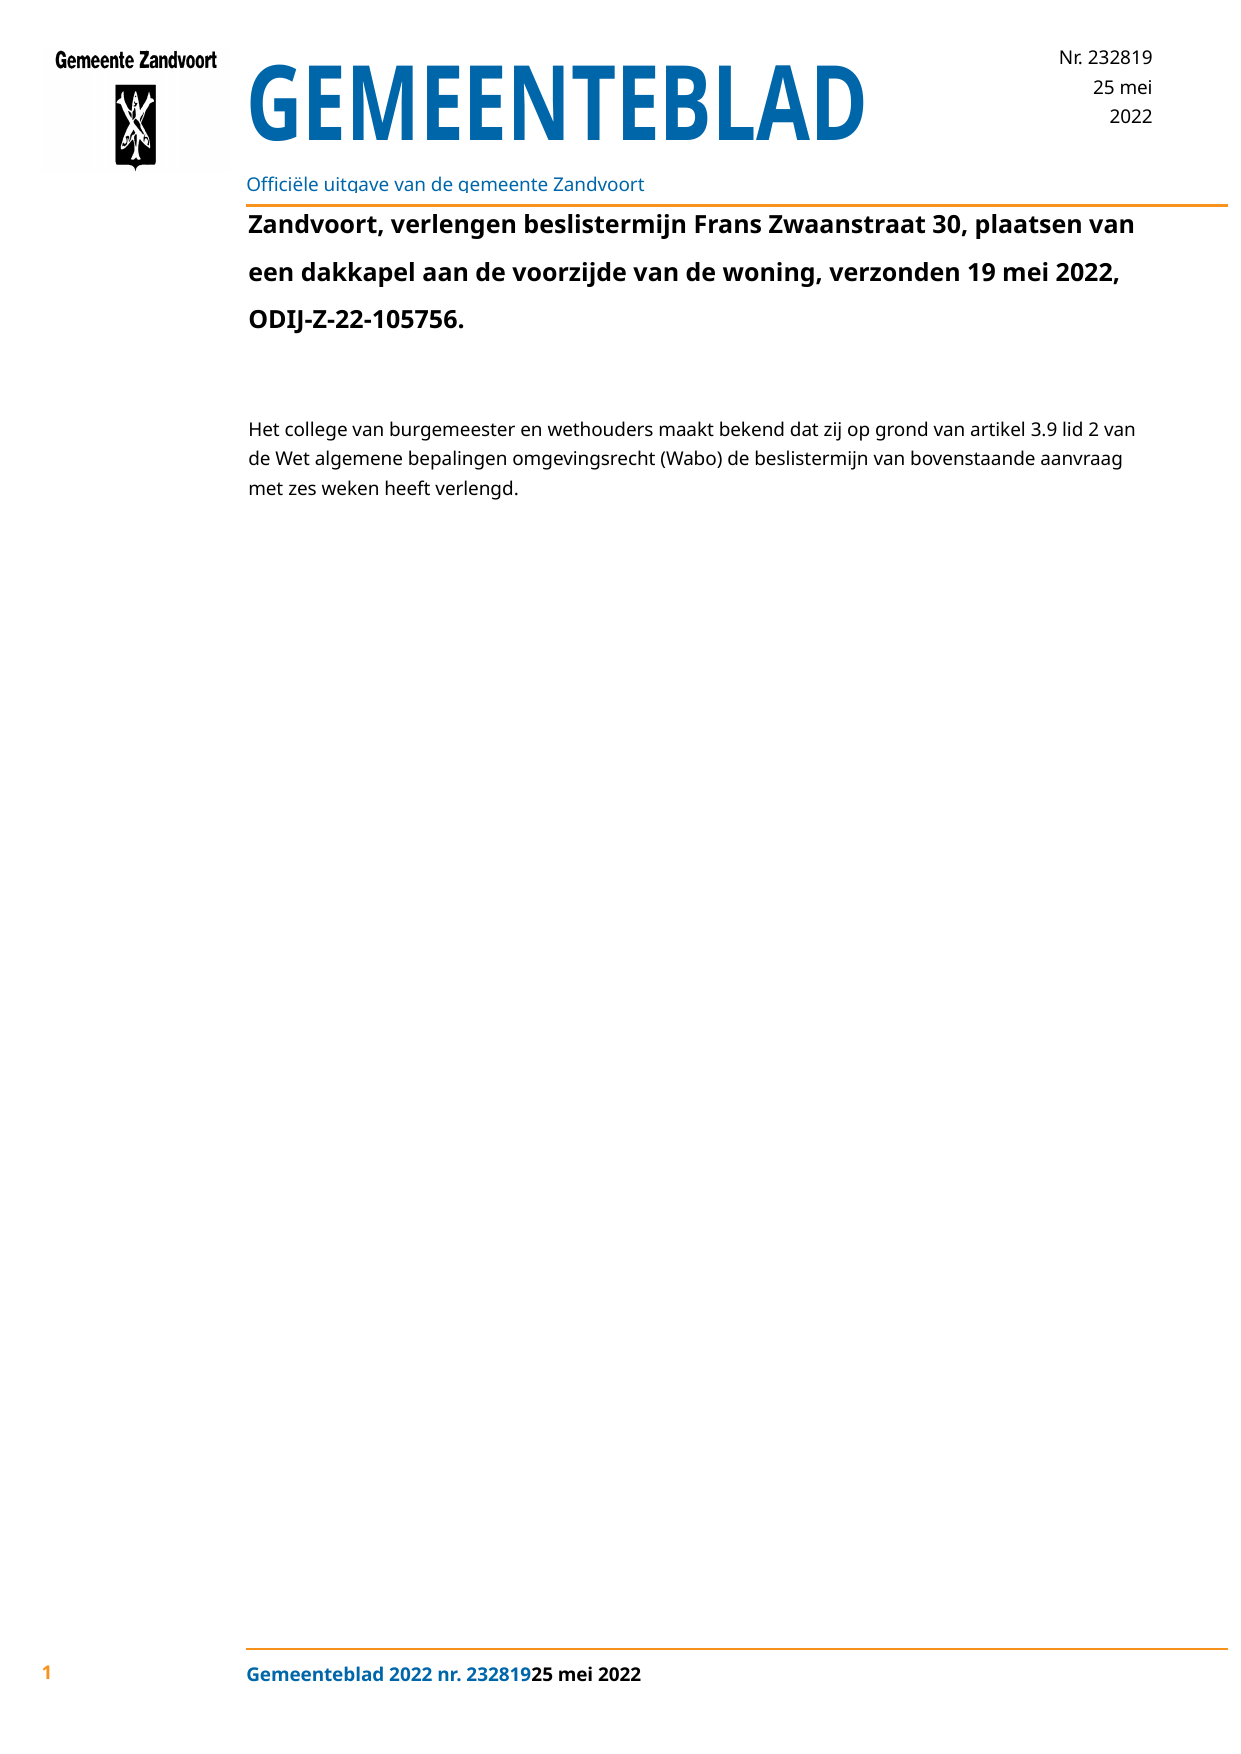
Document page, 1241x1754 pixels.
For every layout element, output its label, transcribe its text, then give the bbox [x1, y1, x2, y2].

text Zandvoort, verlengen beslistermijn Frans Zwaanstraat 30, plaatsen van een dakkapel aan de voorzijde van de woning, verzonden 19 mei 2022, ODIJ-Z-22-105756. [248, 207, 1152, 336]
picture [41, 47, 231, 172]
text Het college van burgemeester en wethouders maakt bekend dat zij op grond van artikel 3.9 lid 2 van de Wet algemene bepalingen omgevingsrecht (Wabo) de beslistermijn van bovenstaande aanvraag met zes weken heeft verlengd. [248, 416, 1152, 501]
